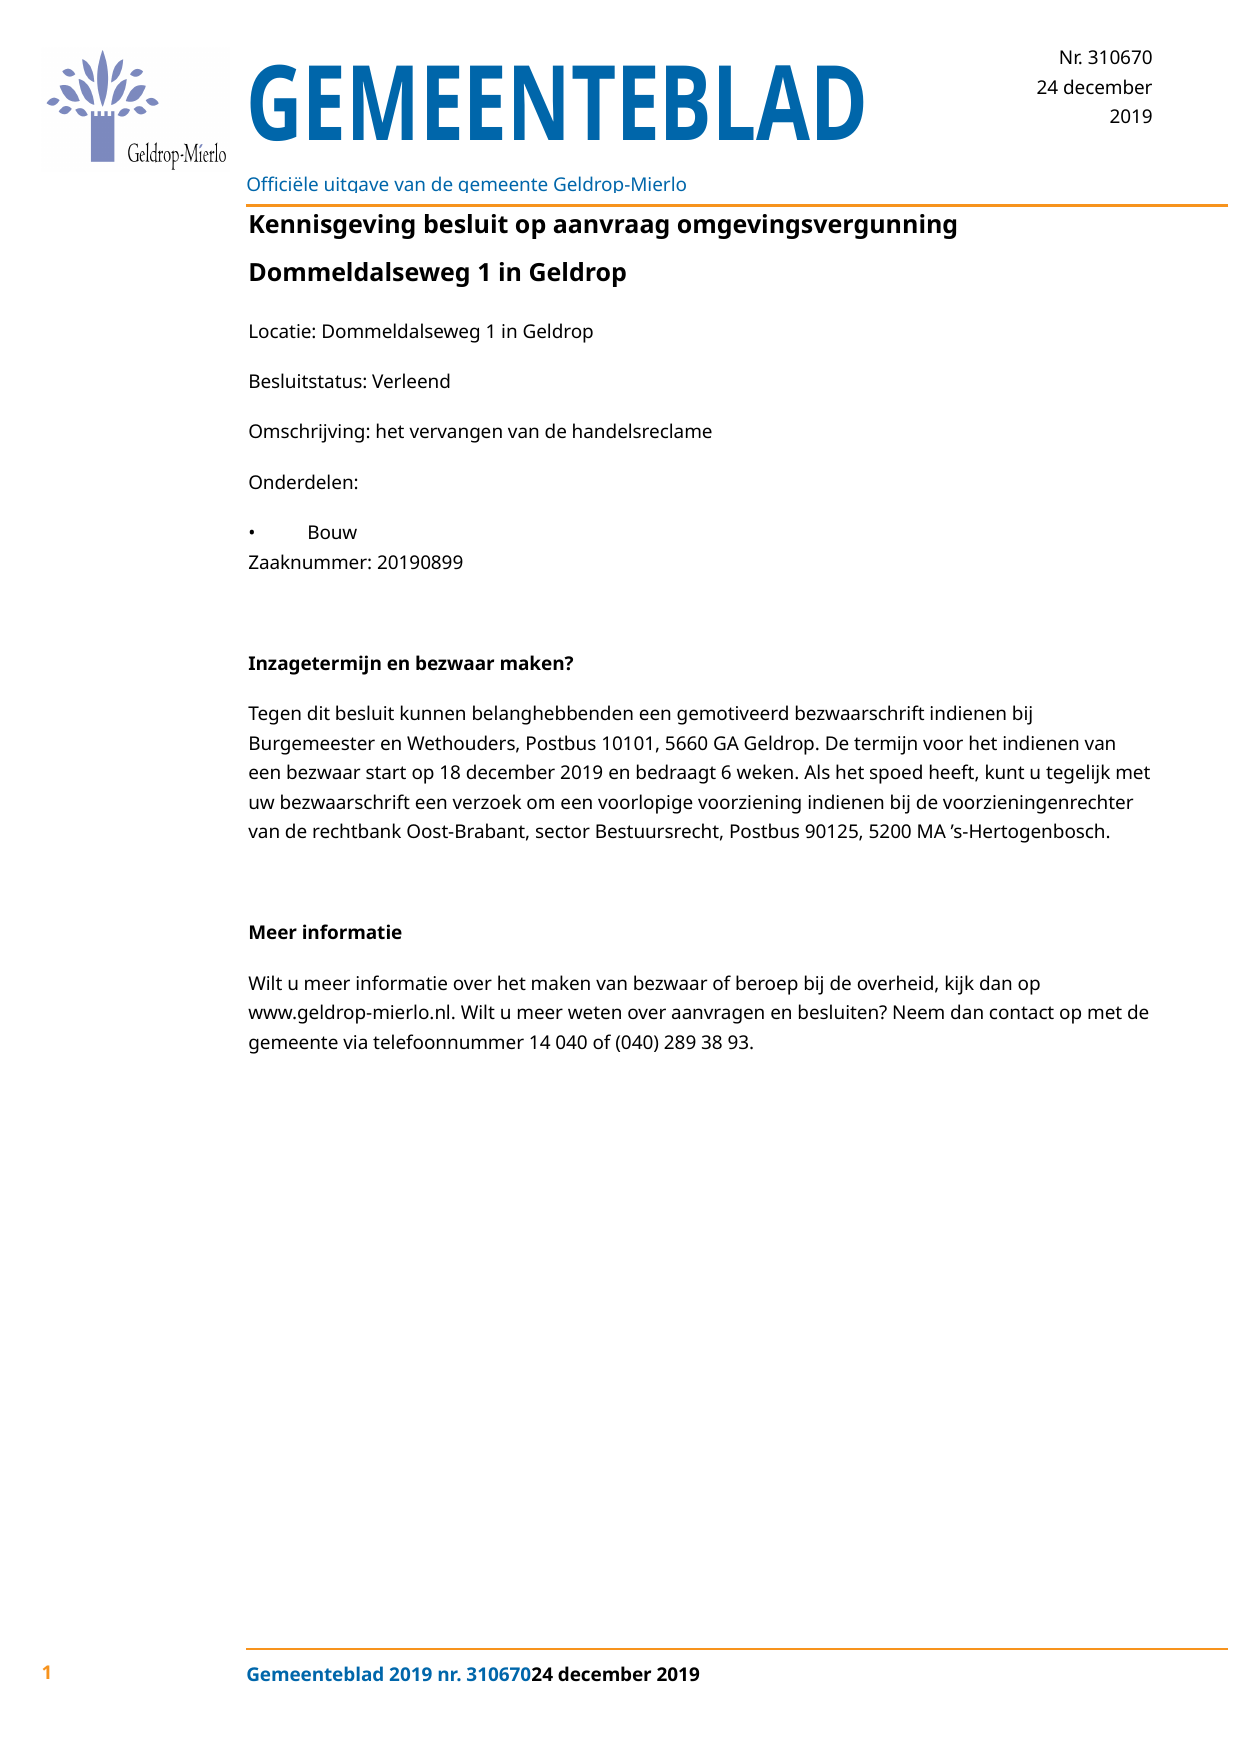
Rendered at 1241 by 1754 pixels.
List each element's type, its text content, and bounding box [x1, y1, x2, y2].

text Tegen dit besluit kunnen belanghebbenden een gemotiveerd bezwaarschrift indienen bij Burgemeester en Wethouders, Postbus 10101, 5660 GA Geldrop. De termijn voor het indienen van een bezwaar start op 18 december 2019 en bedraagt 6 weken. Als het spoed heeft, kunt u tegelijk met uw bezwaarschrift een verzoek om een voorlopige voorziening indienen bij de voorzieningenrechter van de rechtbank Oost-Brabant, sector Bestuursrecht, Postbus 90125, 5200 MA ’s-Hertogenbosch. [248, 700, 1152, 844]
text Omschrijving: het vervangen van de handelsreclame [248, 419, 1152, 444]
picture [41, 47, 231, 172]
text Locatie: Dommeldalseweg 1 in Geldrop [248, 318, 1152, 344]
text Meer informatie [248, 919, 1152, 945]
text Wilt u meer informatie over het maken van bezwaar of beroep bij de overheid, kijk dan op www.geldrop-mierlo.nl. Wilt u meer weten over aanvragen en besluiten? Neem dan contact op met de gemeente via telefoonnummer 14 040 of (040) 289 38 93. [248, 970, 1152, 1055]
text Zaaknummer: 20190899 [248, 549, 1152, 575]
text Inzagetermijn en bezwaar maken? [248, 650, 1152, 676]
text Besluitstatus: Verleend [248, 368, 1152, 394]
list Bouw [248, 519, 1152, 545]
text Onderdelen: [248, 469, 1152, 495]
text Kennisgeving besluit op aanvraag omgevingsvergunning Dommeldalseweg 1 in Geldrop [248, 207, 1152, 288]
